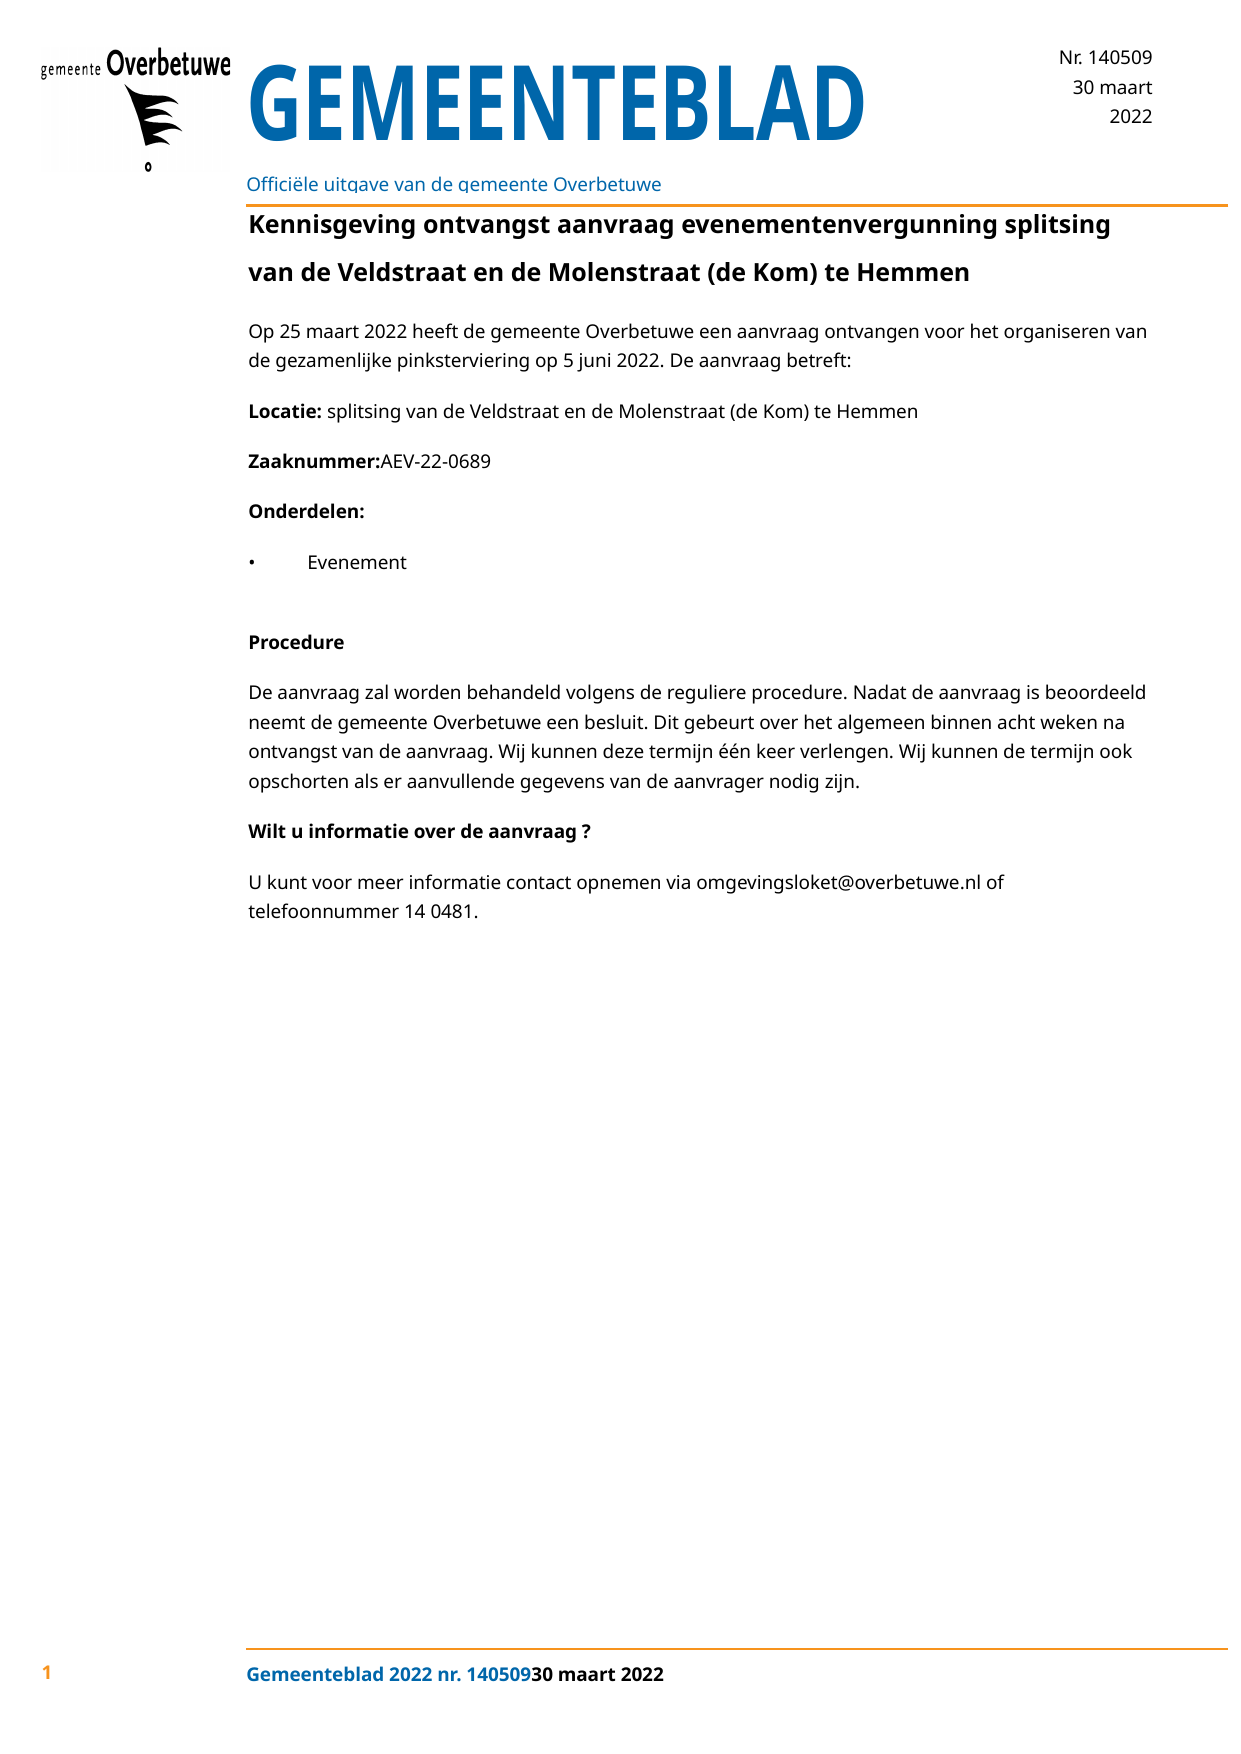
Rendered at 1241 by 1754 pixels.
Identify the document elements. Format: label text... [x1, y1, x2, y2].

text Op 25 maart 2022 heeft de gemeente Overbetuwe een aanvraag ontvangen voor het organiseren van de gezamenlijke pinksterviering op 5 juni 2022. De aanvraag betreft: [248, 318, 1152, 373]
text Procedure [248, 629, 1152, 655]
text Wilt u informatie over de aanvraag ? [248, 819, 1152, 844]
text U kunt voor meer informatie contact opnemen via omgevingsloket@overbetuwe.nl of telefoonnummer 14 0481. [248, 869, 1152, 924]
text Kennisgeving ontvangst aanvraag evenementenvergunning splitsing van de Veldstraat en de Molenstraat (de Kom) te Hemmen [248, 207, 1152, 288]
text Zaaknummer:AEV-22-0689 [248, 448, 1152, 474]
picture [41, 47, 231, 172]
list Evenement [248, 549, 1152, 575]
text De aanvraag zal worden behandeld volgens de reguliere procedure. Nadat de aanvraag is beoordeeld neemt de gemeente Overbetuwe een besluit. Dit gebeurt over het algemeen binnen acht weken na ontvangst van de aanvraag. Wij kunnen deze termijn één keer verlengen. Wij kunnen de termijn ook opschorten als er aanvullende gegevens van de aanvrager nodig zijn. [248, 679, 1152, 794]
text Onderdelen: [248, 499, 1152, 524]
text Locatie: splitsing van de Veldstraat en de Molenstraat (de Kom) te Hemmen [248, 398, 1152, 424]
